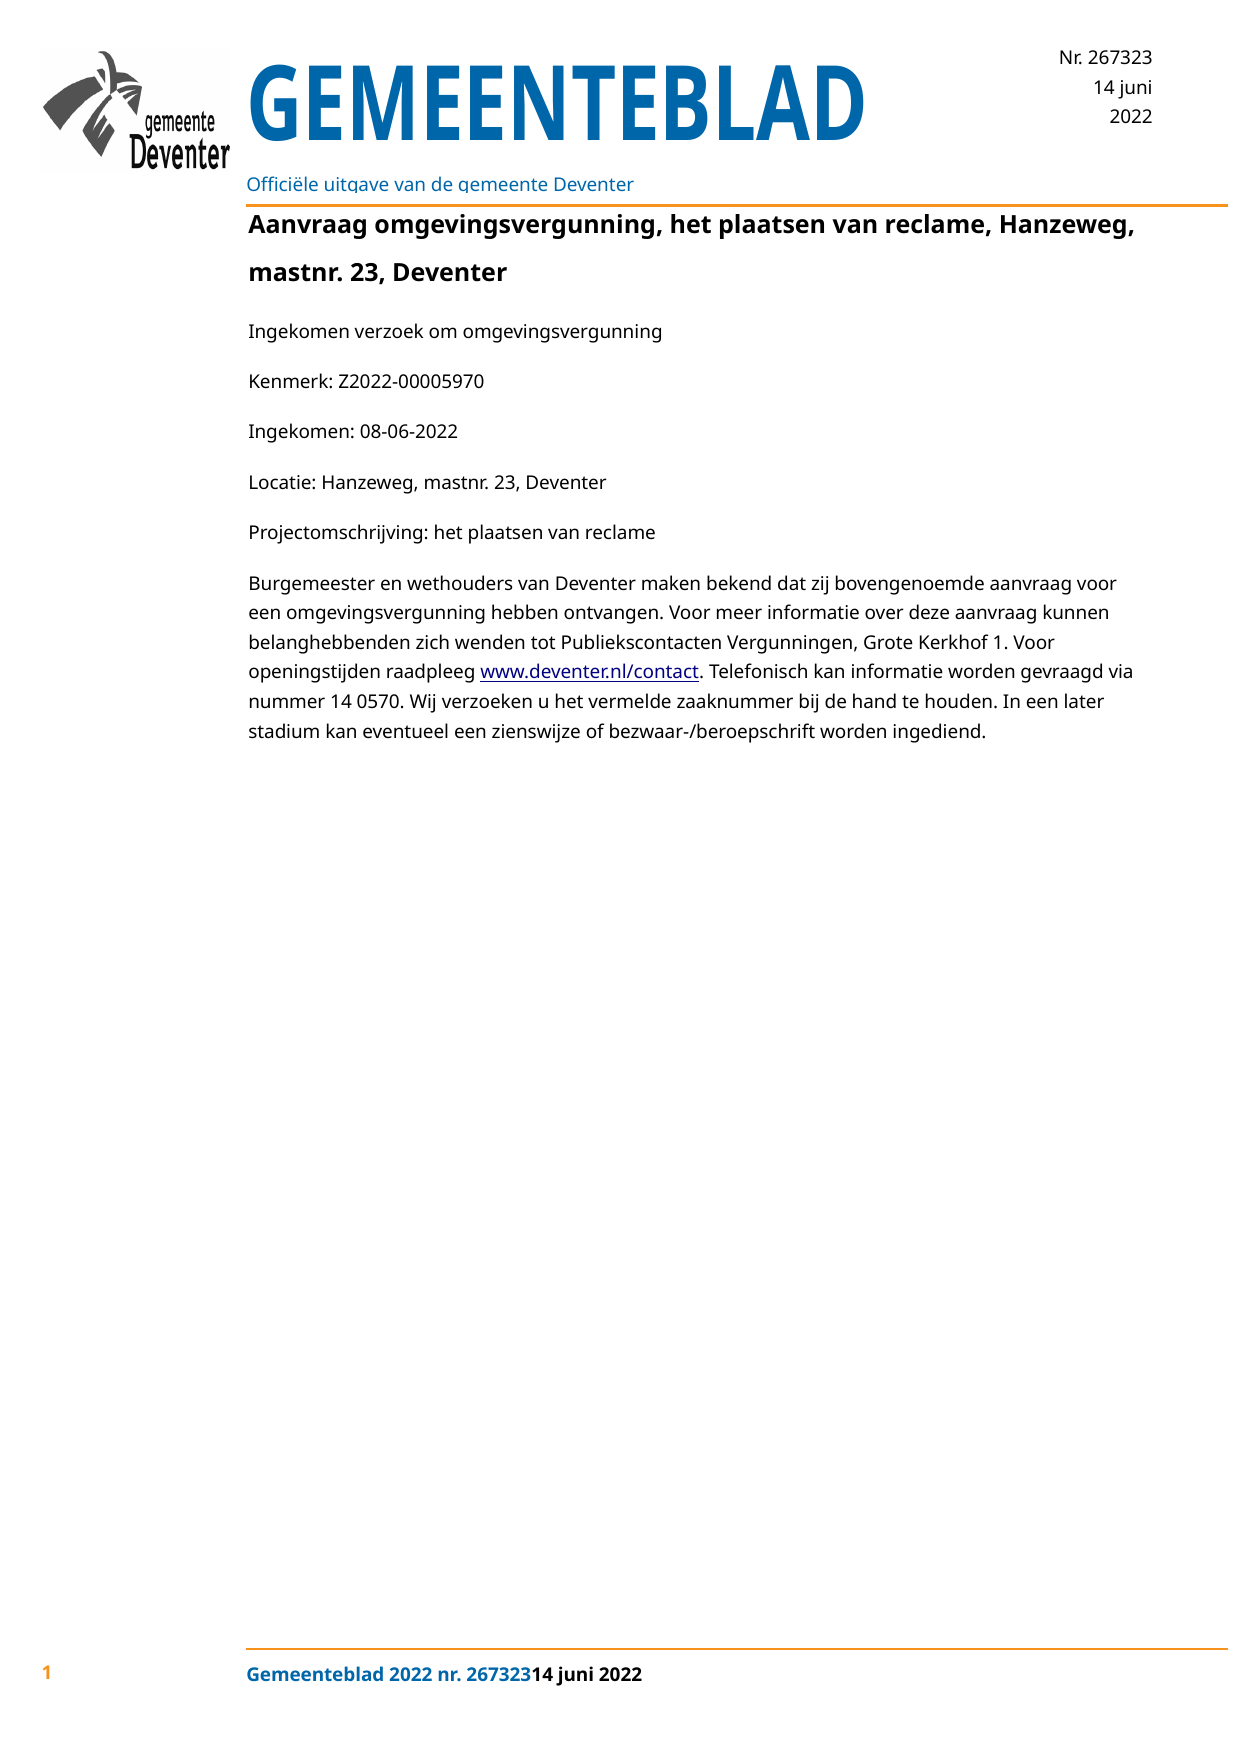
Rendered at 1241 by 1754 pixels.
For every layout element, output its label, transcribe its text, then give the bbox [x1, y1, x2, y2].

picture [41, 47, 231, 172]
text Ingekomen: 08-06-2022 [248, 419, 1152, 444]
text Locatie: Hanzeweg, mastnr. 23, Deventer [248, 469, 1152, 495]
text Kenmerk: Z2022-00005970 [248, 368, 1152, 394]
text Aanvraag omgevingsvergunning, het plaatsen van reclame, Hanzeweg, mastnr. 23, Deventer [248, 207, 1152, 288]
text Burgemeester en wethouders van Deventer maken bekend dat zij bovengenoemde aanvraag voor een omgevingsvergunning hebben ontvangen. Voor meer informatie over deze aanvraag kunnen belanghebbenden zich wenden tot Publiekscontacten Vergunningen, Grote Kerkhof 1. Voor openingstijden raadpleeg www.deventer.nl/contact. Telefonisch kan informatie worden gevraagd via nummer 14 0570. Wij verzoeken u het vermelde zaaknummer bij de hand te houden. In een later stadium kan eventueel een zienswijze of bezwaar-/beroepschrift worden ingediend. [248, 570, 1152, 744]
text Projectomschrijving: het plaatsen van reclame [248, 519, 1152, 545]
text Ingekomen verzoek om omgevingsvergunning [248, 318, 1152, 344]
